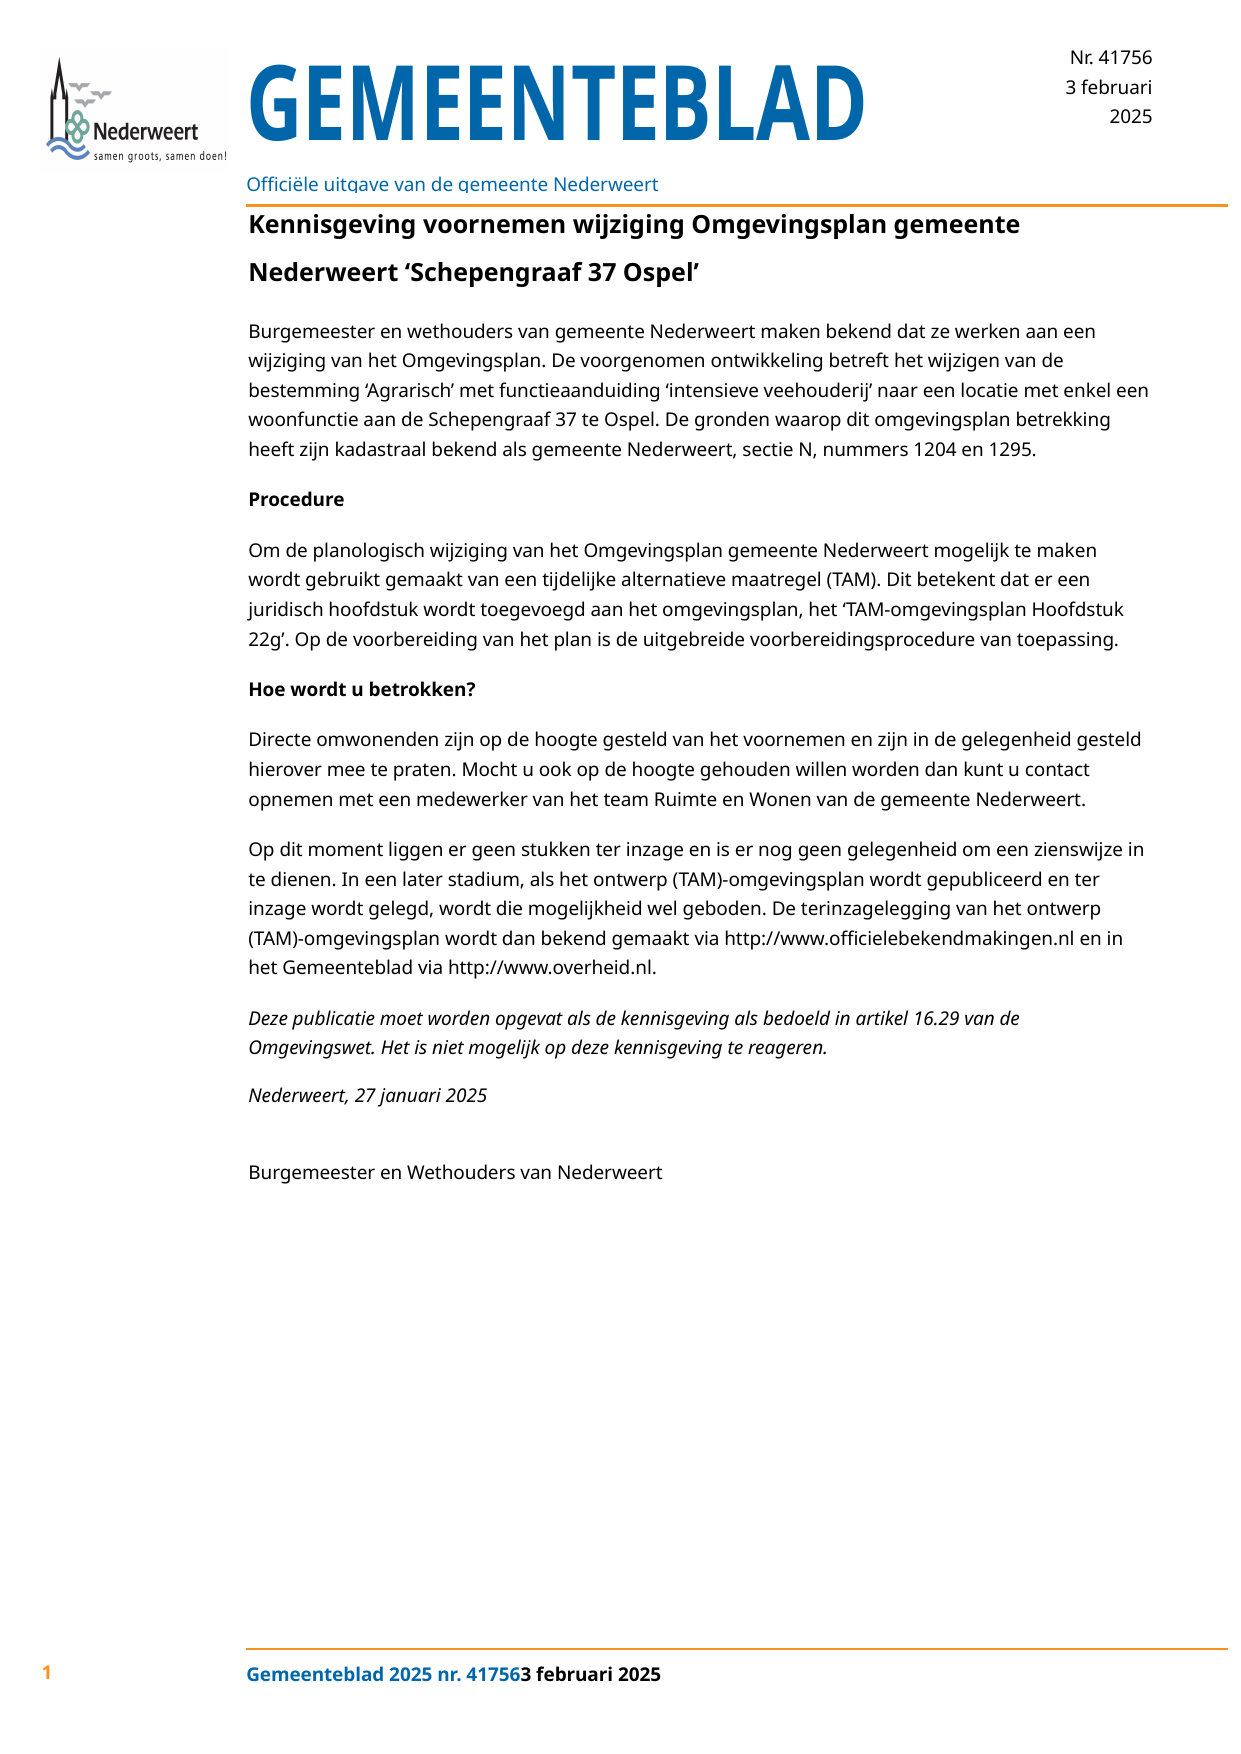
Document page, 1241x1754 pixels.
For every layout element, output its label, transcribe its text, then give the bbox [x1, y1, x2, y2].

text Kennisgeving voornemen wijziging Omgevingsplan gemeente Nederweert ‘Schepengraaf 37 Ospel’ [248, 207, 1152, 288]
text Om de planologisch wijziging van het Omgevingsplan gemeente Nederweert mogelijk te maken wordt gebruikt gemaakt van een tijdelijke alternatieve maatregel (TAM). Dit betekent dat er een juridisch hoofdstuk wordt toegevoegd aan het omgevingsplan, het ‘TAM-omgevingsplan Hoofdstuk 22g’. Op de voorbereiding van het plan is de uitgebreide voorbereidingsprocedure van toepassing. [248, 537, 1152, 652]
text Burgemeester en wethouders van gemeente Nederweert maken bekend dat ze werken aan een wijziging van het Omgevingsplan. De voorgenomen ontwikkeling betreft het wijzigen van de bestemming ‘Agrarisch’ met functieaanduiding ‘intensieve veehouderij’ naar een locatie met enkel een woonfunctie aan de Schepengraaf 37 te Ospel. De gronden waarop dit omgevingsplan betrekking heeft zijn kadastraal bekend als gemeente Nederweert, sectie N, nummers 1204 en 1295. [248, 318, 1152, 462]
text Deze publicatie moet worden opgevat als de kennisgeving als bedoeld in artikel 16.29 van de Omgevingswet. Het is niet mogelijk op deze kennisgeving te reageren. [248, 1005, 1152, 1060]
text Burgemeester en Wethouders van Nederweert [248, 1159, 1152, 1185]
text Directe omwonenden zijn op de hoogte gesteld van het voornemen en zijn in de gelegenheid gesteld hierover mee te praten. Mocht u ook op de hoogte gehouden willen worden dan kunt u contact opnemen met een medewerker van het team Ruimte en Wonen van de gemeente Nederweert. [248, 727, 1152, 812]
text Nederweert, 27 januari 2025 [248, 1082, 1152, 1108]
picture [41, 47, 231, 172]
text Op dit moment liggen er geen stukken ter inzage en is er nog geen gelegenheid om een zienswijze in te dienen. In een later stadium, als het ontwerp (TAM)-omgevingsplan wordt gepubliceerd en ter inzage wordt gelegd, wordt die mogelijkheid wel geboden. De terinzagelegging van het ontwerp (TAM)-omgevingsplan wordt dan bekend gemaakt via http://www.officielebekendmakingen.nl en in het Gemeenteblad via http://www.overheid.nl. [248, 836, 1152, 980]
text Hoe wordt u betrokken? [248, 676, 1152, 702]
text Procedure [248, 487, 1152, 512]
